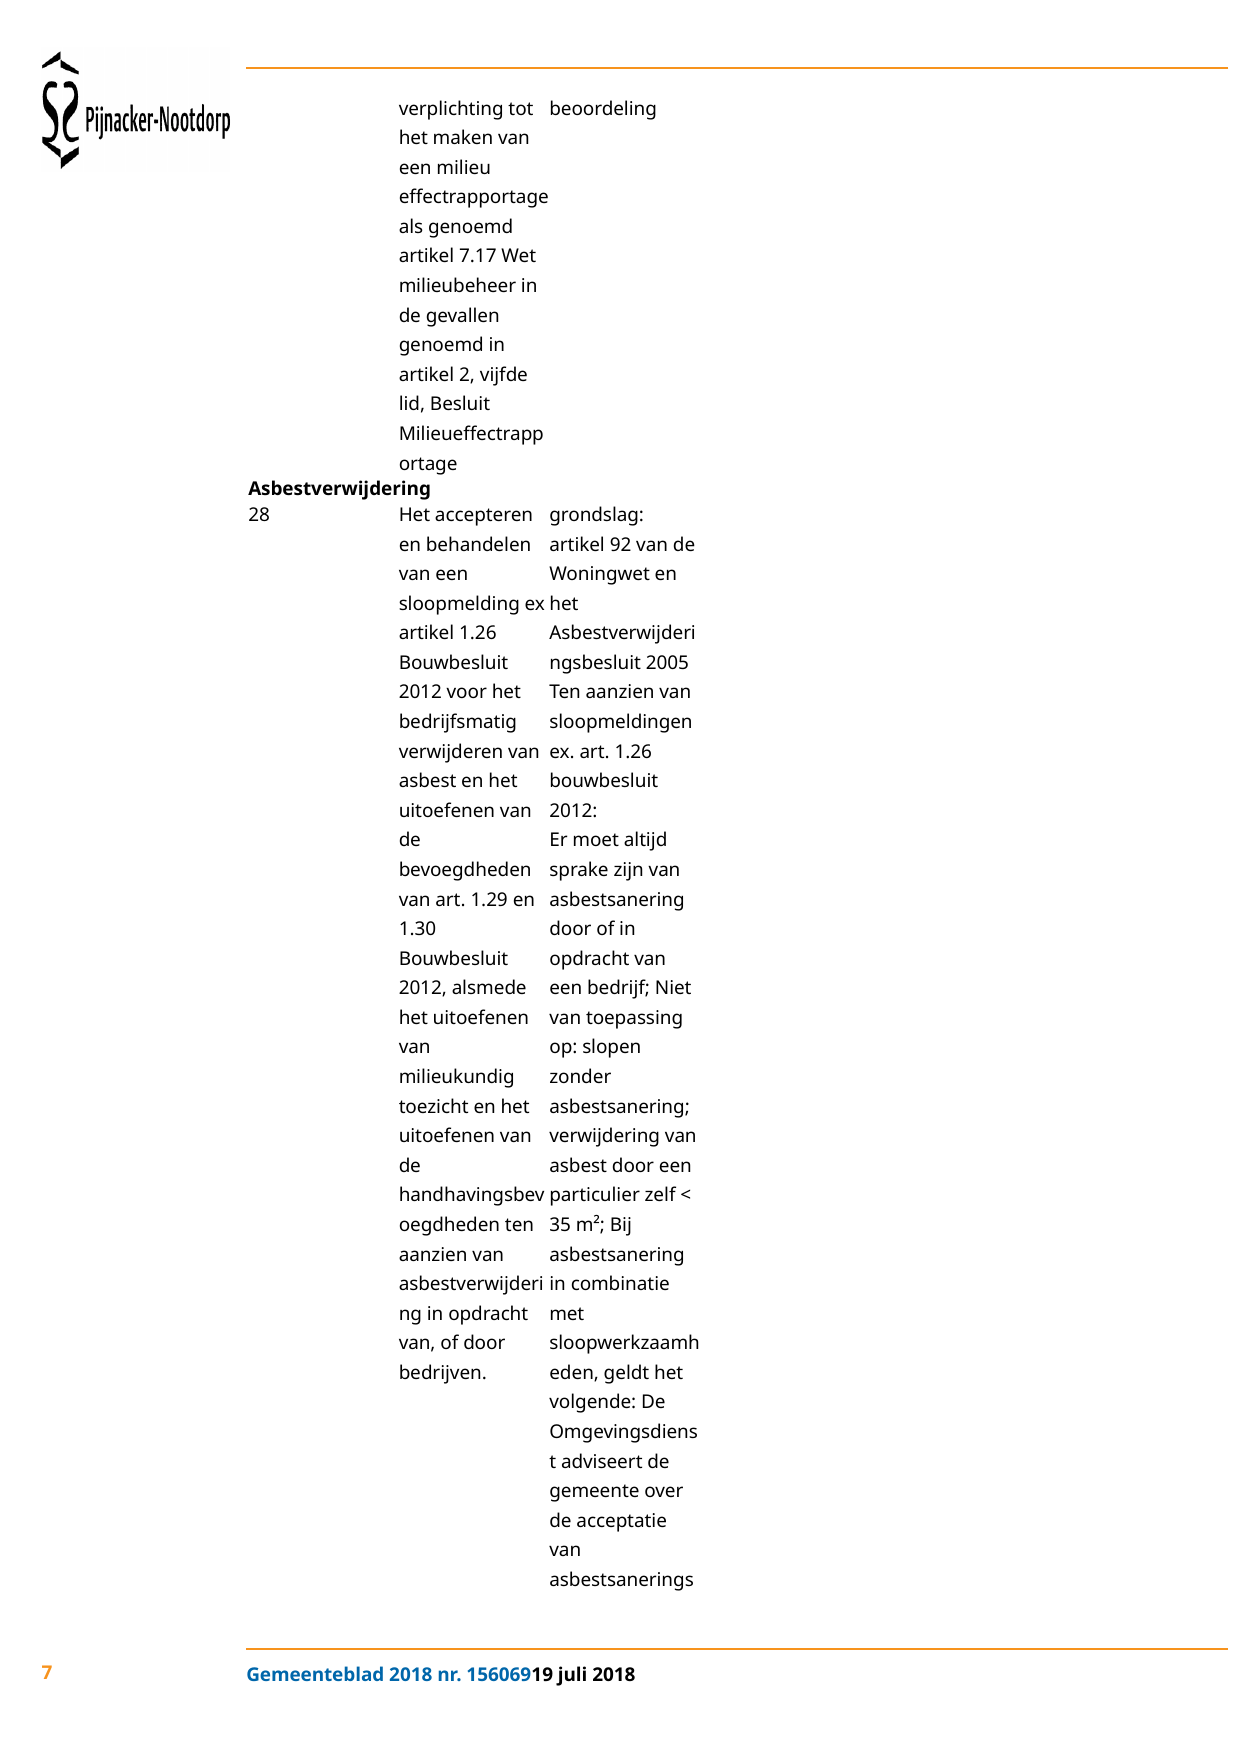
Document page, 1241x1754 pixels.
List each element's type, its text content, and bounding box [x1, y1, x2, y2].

table_cell 28 [248, 501, 398, 1592]
picture [41, 47, 231, 172]
table_cell [248, 95, 398, 476]
table_cell beoordeling [549, 95, 700, 476]
table_cell Het accepteren en behandelen van een sloopmelding ex artikel 1.26 Bouwbesluit 2012 voor het bedrijfsmatig verwijderen van asbest en het uitoefenen van de bevoegdheden van art. 1.29 en 1.30 Bouwbesluit 2012, alsmede het uitoefenen van milieukundig toezicht en het uitoefenen van de handhavingsbevoegdheden ten aanzien van asbestverwijdering in opdracht van, of door bedrijven. [399, 501, 549, 1592]
table_cell verplichting tot het maken van een milieu effectrapportage als genoemd artikel 7.17 Wet milieubeheer in de gevallen genoemd in artikel 2, vijfde lid, Besluit Milieueffectrapportage [399, 95, 549, 476]
table_cell Asbestverwijdering [248, 476, 700, 501]
table_cell grondslag: artikel 92 van de Woningwet en het Asbestverwijderingsbesluit 2005 Ten aanzien van sloopmeldingen ex. art. 1.26 bouwbesluit 2012: Er moet altijd sprake zijn van asbestsanering door of in opdracht van een bedrijf; Niet van toepassing op: slopen zonder asbestsanering; verwijdering van asbest door een particulier zelf < 35 m²; Bij asbestsanering in combinatie met sloopwerkzaamheden, geldt het volgende: De Omgevingsdienst adviseert de gemeente over de acceptatie van asbestsanerings [549, 501, 700, 1592]
